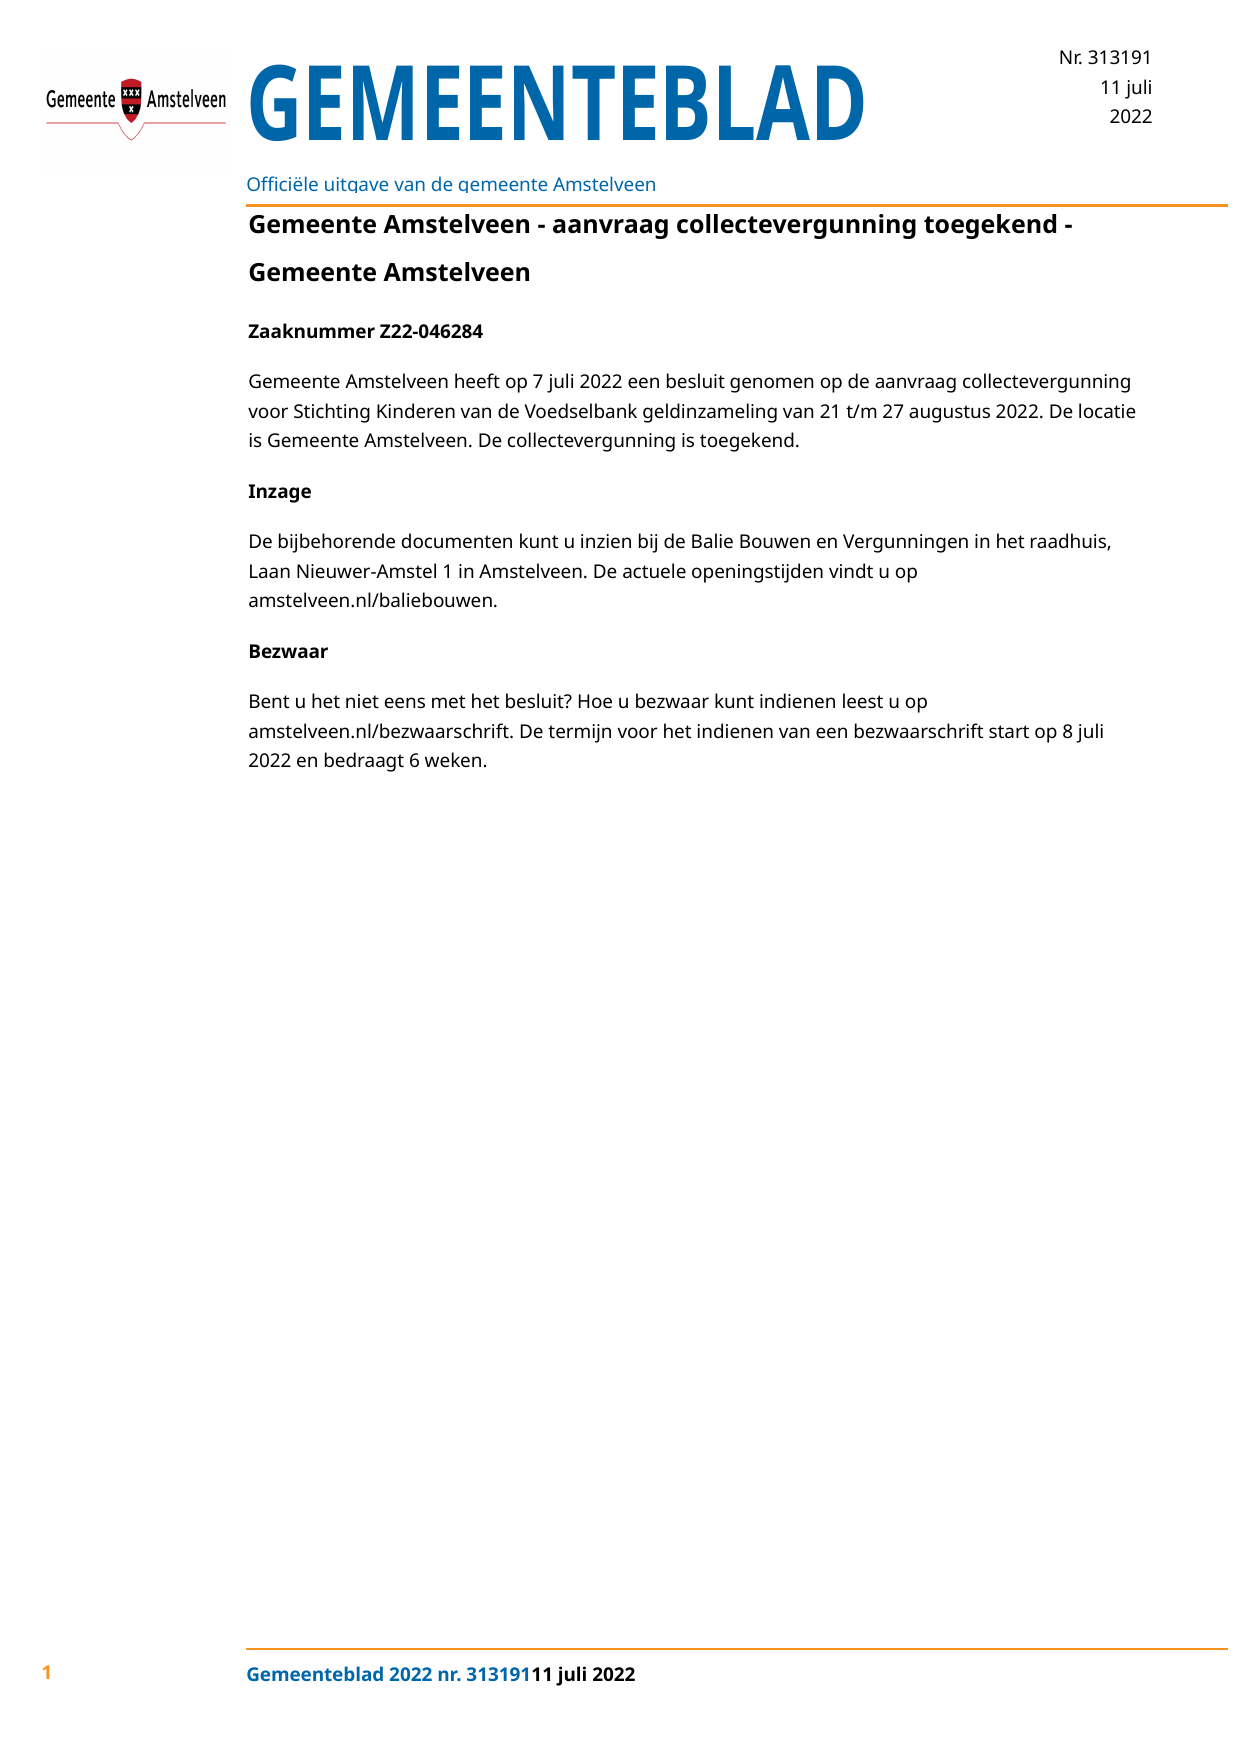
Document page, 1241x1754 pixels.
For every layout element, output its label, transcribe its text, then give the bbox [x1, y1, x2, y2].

text Bezwaar [248, 638, 1152, 664]
text Gemeente Amstelveen - aanvraag collectevergunning toegekend - Gemeente Amstelveen [248, 207, 1152, 288]
text Inzage [248, 478, 1152, 504]
text Zaaknummer Z22-046284 [248, 318, 1152, 344]
picture [41, 47, 231, 172]
text De bijbehorende documenten kunt u inzien bij de Balie Bouwen en Vergunningen in het raadhuis, Laan Nieuwer-Amstel 1 in Amstelveen. De actuele openingstijden vindt u op amstelveen.nl/baliebouwen. [248, 528, 1152, 613]
text Gemeente Amstelveen heeft op 7 juli 2022 een besluit genomen op de aanvraag collectevergunning voor Stichting Kinderen van de Voedselbank geldinzameling van 21 t/m 27 augustus 2022. De locatie is Gemeente Amstelveen. De collectevergunning is toegekend. [248, 368, 1152, 453]
text Bent u het niet eens met het besluit? Hoe u bezwaar kunt indienen leest u op amstelveen.nl/bezwaarschrift. De termijn voor het indienen van een bezwaarschrift start op 8 juli 2022 en bedraagt 6 weken. [248, 688, 1152, 773]
